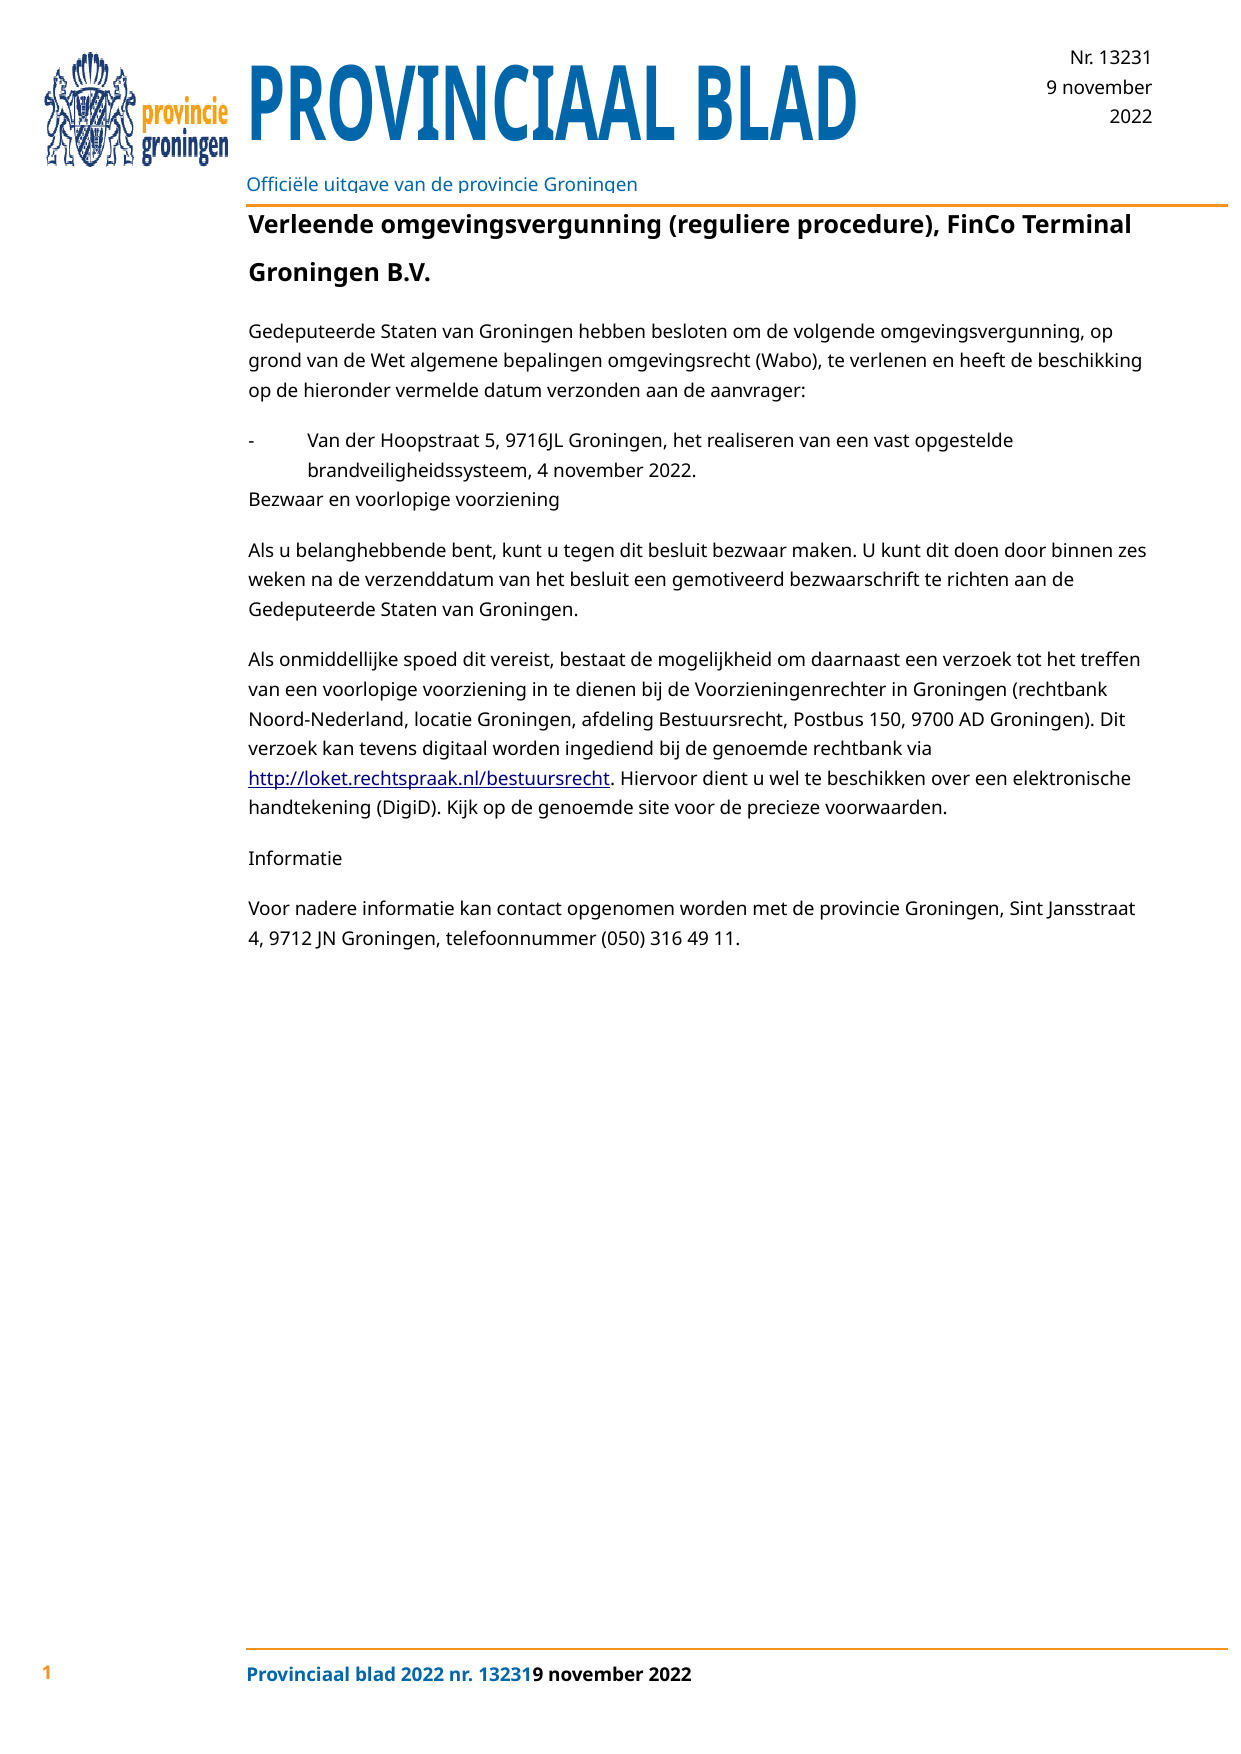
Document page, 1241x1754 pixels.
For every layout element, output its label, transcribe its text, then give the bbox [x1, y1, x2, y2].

text Voor nadere informatie kan contact opgenomen worden met de provincie Groningen, Sint Jansstraat 4, 9712 JN Groningen, telefoonnummer (050) 316 49 11. [248, 895, 1152, 951]
picture [41, 47, 231, 172]
list Van der Hoopstraat 5, 9716JL Groningen, het realiseren van een vast opgestelde brandveiligheidssysteem, 4 november 2022. [248, 427, 1152, 483]
text Bezwaar en voorlopige voorziening [248, 487, 1152, 512]
text Informatie [248, 845, 1152, 871]
text Als u belanghebbende bent, kunt u tegen dit besluit bezwaar maken. U kunt dit doen door binnen zes weken na de verzenddatum van het besluit een gemotiveerd bezwaarschrift te richten aan de Gedeputeerde Staten van Groningen. [248, 537, 1152, 622]
text Gedeputeerde Staten van Groningen hebben besloten om de volgende omgevingsvergunning, op grond van de Wet algemene bepalingen omgevingsrecht (Wabo), te verlenen en heeft de beschikking op de hieronder vermelde datum verzonden aan de aanvrager: [248, 318, 1152, 403]
text Verleende omgevingsvergunning (reguliere procedure), FinCo Terminal Groningen B.V. [248, 207, 1152, 288]
text Als onmiddellijke spoed dit vereist, bestaat de mogelijkheid om daarnaast een verzoek tot het treffen van een voorlopige voorziening in te dienen bij de Voorzieningenrechter in Groningen (rechtbank Noord-Nederland, locatie Groningen, afdeling Bestuursrecht, Postbus 150, 9700 AD Groningen). Dit verzoek kan tevens digitaal worden ingediend bij de genoemde rechtbank via http://loket.rechtspraak.nl/bestuursrecht. Hiervoor dient u wel te beschikken over een elektronische handtekening (DigiD). Kijk op de genoemde site voor de precieze voorwaarden. [248, 647, 1152, 820]
